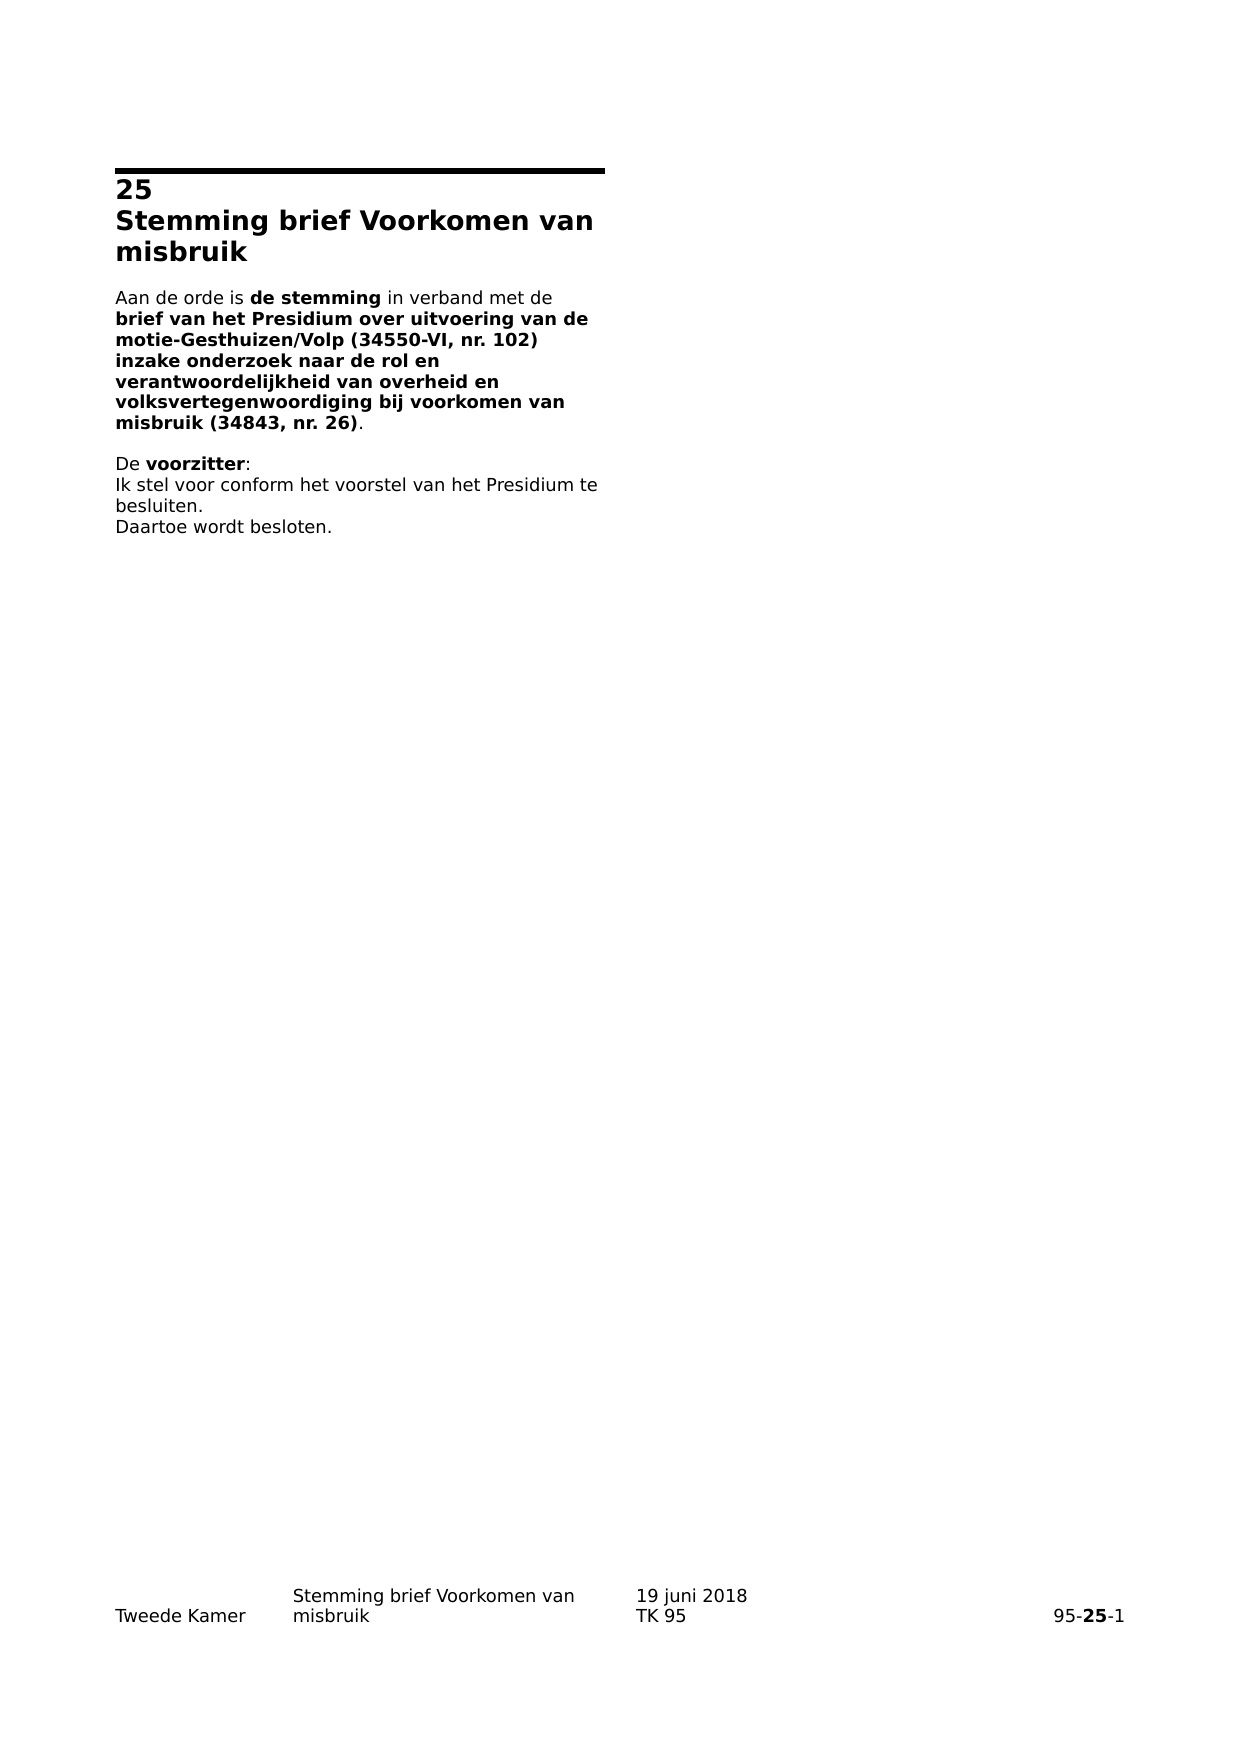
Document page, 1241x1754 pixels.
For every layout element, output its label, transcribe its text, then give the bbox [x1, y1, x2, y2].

text Daartoe wordt besloten. [115, 516, 605, 537]
title 25 Stemming brief Voorkomen van misbruik [115, 174, 605, 268]
text De voorzitter: [115, 454, 605, 475]
text Aan de orde is de stemming in verband met de brief van het Presidium over uitvoering van de motie-Gesthuizen/Volp (34550-VI, nr. 102) inzake onderzoek naar de rol en verantwoordelijkheid van overheid en volksvertegenwoordiging bij voorkomen van misbruik (34843, nr. 26). [115, 288, 605, 434]
text Ik stel voor conform het voorstel van het Presidium te besluiten. [115, 475, 605, 516]
